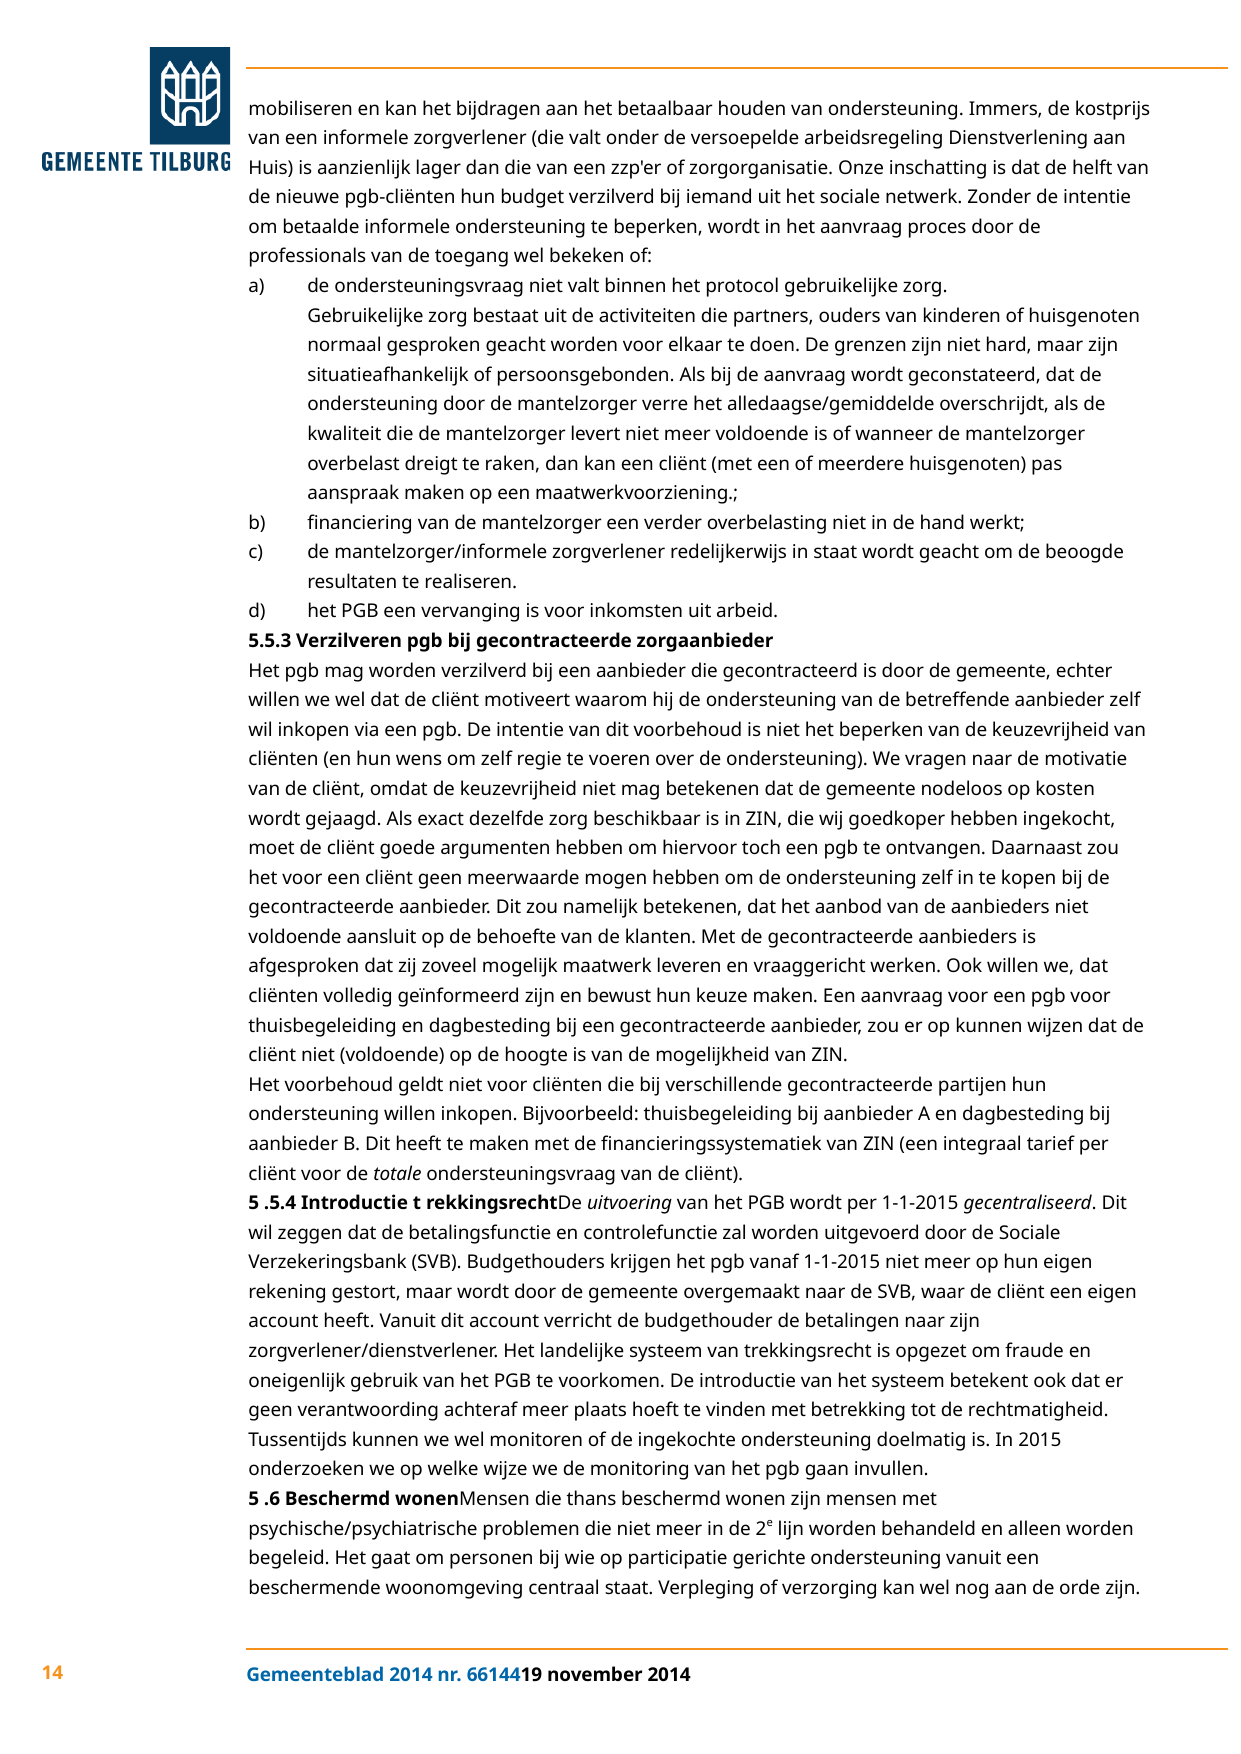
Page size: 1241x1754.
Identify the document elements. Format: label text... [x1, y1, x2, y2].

list financiering van de mantelzorger een verder overbelasting niet in de hand werkt; [248, 509, 1152, 535]
list de ondersteuningsvraag niet valt binnen het protocol gebruikelijke zorg. [248, 272, 1152, 298]
list de mantelzorger/informele zorgverlener redelijkerwijs in staat wordt geacht om de beoogde resultaten te realiseren. [248, 538, 1152, 594]
list Gebruikelijke zorg bestaat uit de activiteiten die partners, ouders van kinderen of huisgenoten normaal gesproken geacht worden voor elkaar te doen. De grenzen zijn niet hard, maar zijn situatieafhankelijk of persoonsgebonden. Als bij de aanvraag wordt geconstateerd, dat de ondersteuning door de mantelzorger verre het alledaagse/gemiddelde overschrijdt, als de kwaliteit die de mantelzorger levert niet meer voldoende is of wanneer de mantelzorger overbelast dreigt te raken, dan kan een cliënt (met een of meerdere huisgenoten) pas aanspraak maken op een maatwerkvoorziening.; [248, 302, 1152, 505]
text Het pgb mag worden verzilverd bij een aanbieder die gecontracteerd is door de gemeente, echter willen we wel dat de cliënt motiveert waarom hij de ondersteuning van de betreffende aanbieder zelf wil inkopen via een pgb. De intentie van dit voorbehoud is niet het beperken van de keuzevrijheid van cliënten (en hun wens om zelf regie te voeren over de ondersteuning). We vragen naar de motivatie van de cliënt, omdat de keuzevrijheid niet mag betekenen dat de gemeente nodeloos op kosten wordt gejaagd. Als exact dezelfde zorg beschikbaar is in ZIN, die wij goedkoper hebben ingekocht, moet de cliënt goede argumenten hebben om hiervoor toch een pgb te ontvangen. Daarnaast zou het voor een cliënt geen meerwaarde mogen hebben om de ondersteuning zelf in te kopen bij de gecontracteerde aanbieder. Dit zou namelijk betekenen, dat het aanbod van de aanbieders niet voldoende aansluit op de behoefte van de klanten. Met de gecontracteerde aanbieders is afgesproken dat zij zoveel mogelijk maatwerk leveren en vraaggericht werken. Ook willen we, dat cliënten volledig geïnformeerd zijn en bewust hun keuze maken. Een aanvraag voor een pgb voor thuisbegeleiding en dagbesteding bij een gecontracteerde aanbieder, zou er op kunnen wijzen dat de cliënt niet (voldoende) op de hoogte is van de mogelijkheid van ZIN. [248, 657, 1152, 1067]
text mobiliseren en kan het bijdragen aan het betaalbaar houden van ondersteuning. Immers, de kostprijs van een informele zorgverlener (die valt onder de versoepelde arbeidsregeling Dienstverlening aan Huis) is aanzienlijk lager dan die van een zzp'er of zorgorganisatie. Onze inschatting is dat de helft van de nieuwe pgb-cliënten hun budget verzilverd bij iemand uit het sociale netwerk. Zonder de intentie om betaalde informele ondersteuning te beperken, wordt in het aanvraag proces door de professionals van de toegang wel bekeken of: [248, 95, 1152, 268]
picture [41, 47, 231, 172]
text 5.5.3 Verzilveren pgb bij gecontracteerde zorgaanbieder [248, 627, 1152, 653]
text 5 .5.4 Introductie t rekkingsrechtDe uitvoering van het PGB wordt per 1-1-2015 gecentraliseerd. Dit wil zeggen dat de betalingsfunctie en controlefunctie zal worden uitgevoerd door de Sociale Verzekeringsbank (SVB). Budgethouders krijgen het pgb vanaf 1-1-2015 niet meer op hun eigen rekening gestort, maar wordt door de gemeente overgemaakt naar de SVB, waar de cliënt een eigen account heeft. Vanuit dit account verricht de budgethouder de betalingen naar zijn zorgverlener/dienstverlener. Het landelijke systeem van trekkingsrecht is opgezet om fraude en oneigenlijk gebruik van het PGB te voorkomen. De introductie van het systeem betekent ook dat er geen verantwoording achteraf meer plaats hoeft te vinden met betrekking tot de rechtmatigheid. Tussentijds kunnen we wel monitoren of de ingekochte ondersteuning doelmatig is. In 2015 onderzoeken we op welke wijze we de monitoring van het pgb gaan invullen. [248, 1189, 1152, 1481]
text 5 .6 Beschermd wonenMensen die thans beschermd wonen zijn mensen met psychische/psychiatrische problemen die niet meer in de 2e lijn worden behandeld en alleen worden begeleid. Het gaat om personen bij wie op participatie gerichte ondersteuning vanuit een beschermende woonomgeving centraal staat. Verpleging of verzorging kan wel nog aan de orde zijn. [248, 1485, 1152, 1600]
list het PGB een vervanging is voor inkomsten uit arbeid. [248, 598, 1152, 623]
text Het voorbehoud geldt niet voor cliënten die bij verschillende gecontracteerde partijen hun ondersteuning willen inkopen. Bijvoorbeeld: thuisbegeleiding bij aanbieder A en dagbesteding bij aanbieder B. Dit heeft te maken met de financieringssystematiek van ZIN (een integraal tarief per cliënt voor de totale ondersteuningsvraag van de cliënt). [248, 1071, 1152, 1186]
